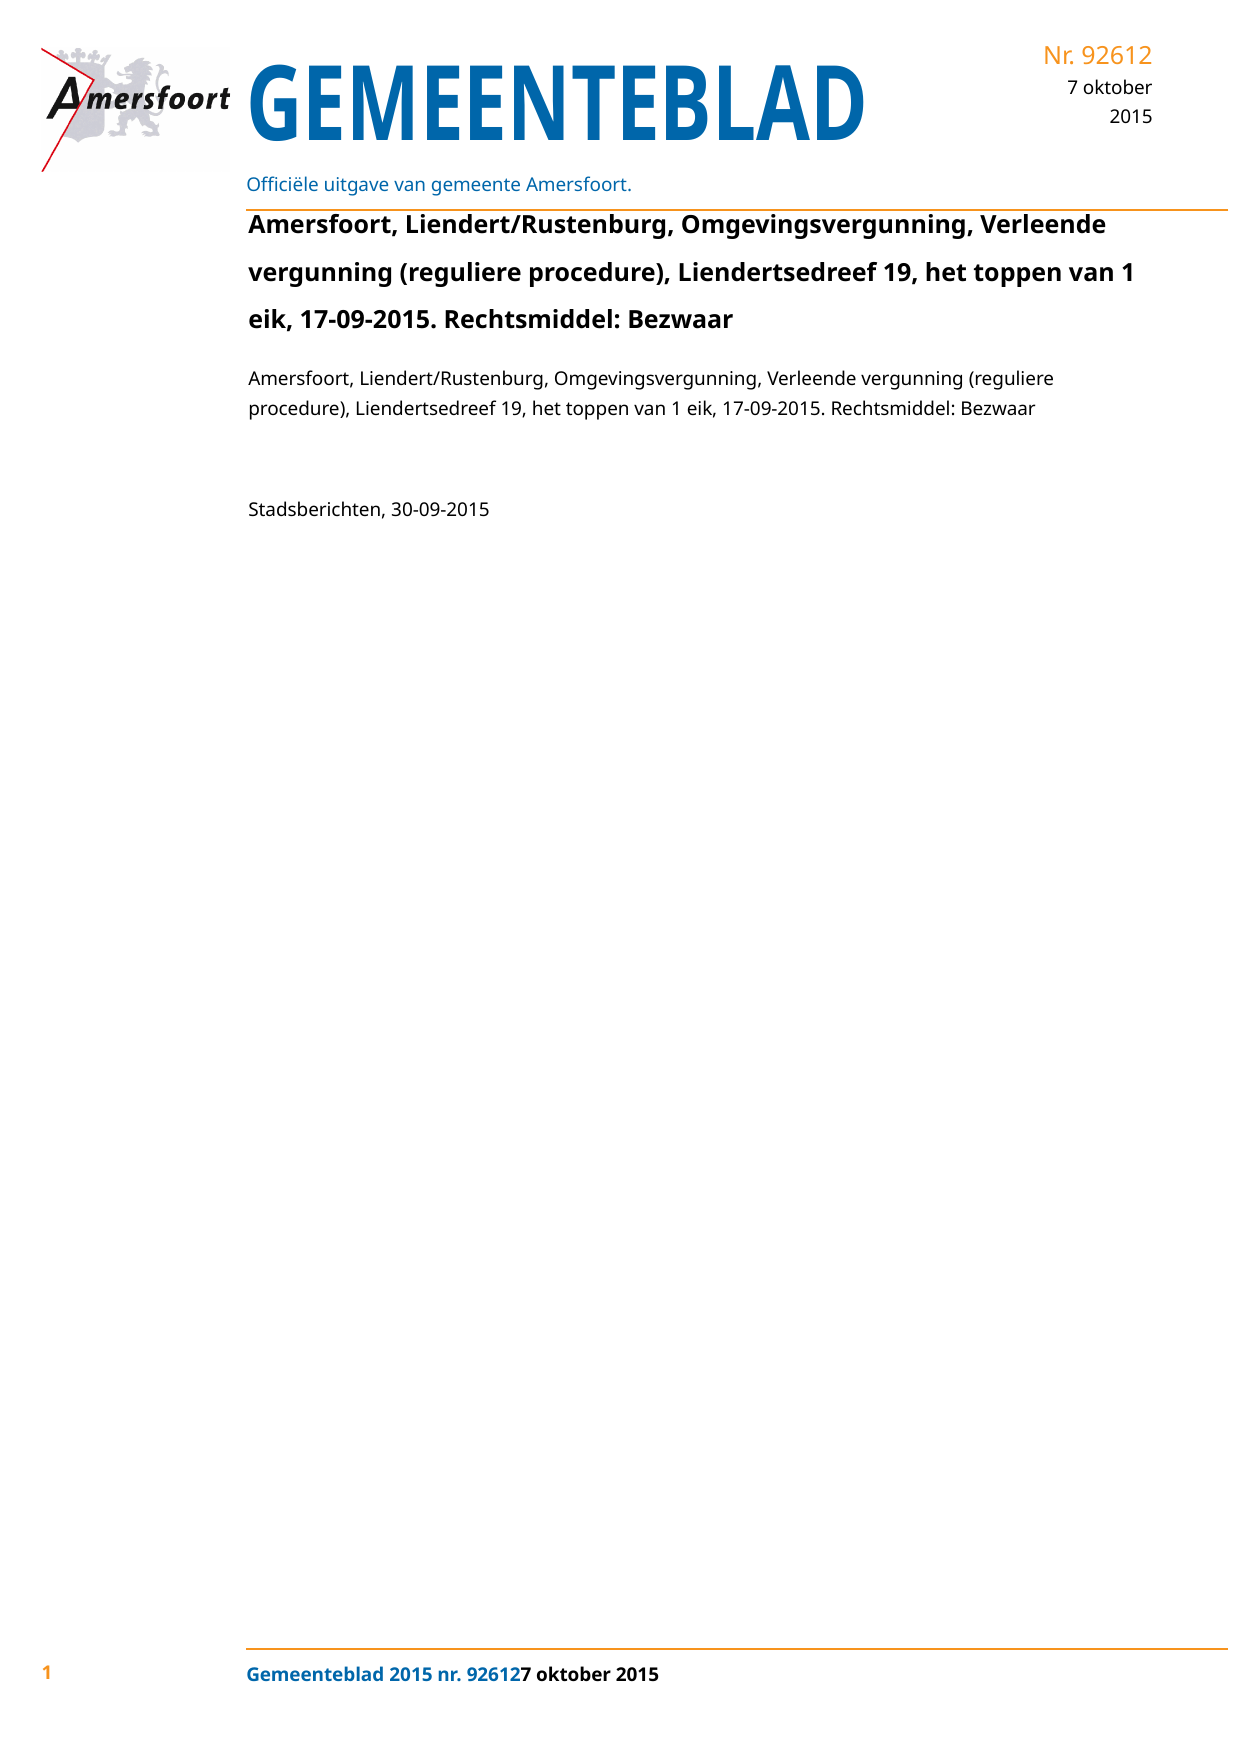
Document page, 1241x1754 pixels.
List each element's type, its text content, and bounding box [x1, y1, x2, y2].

text Stadsberichten, 30-09-2015 [248, 496, 1152, 522]
text Amersfoort, Liendert/Rustenburg, Omgevingsvergunning, Verleende vergunning (reguliere procedure), Liendertsedreef 19, het toppen van 1 eik, 17-09-2015. Rechtsmiddel: Bezwaar [248, 366, 1152, 421]
picture [41, 47, 231, 172]
text Amersfoort, Liendert/Rustenburg, Omgevingsvergunning, Verleende vergunning (reguliere procedure), Liendertsedreef 19, het toppen van 1 eik, 17-09-2015. Rechtsmiddel: Bezwaar [248, 211, 1152, 336]
